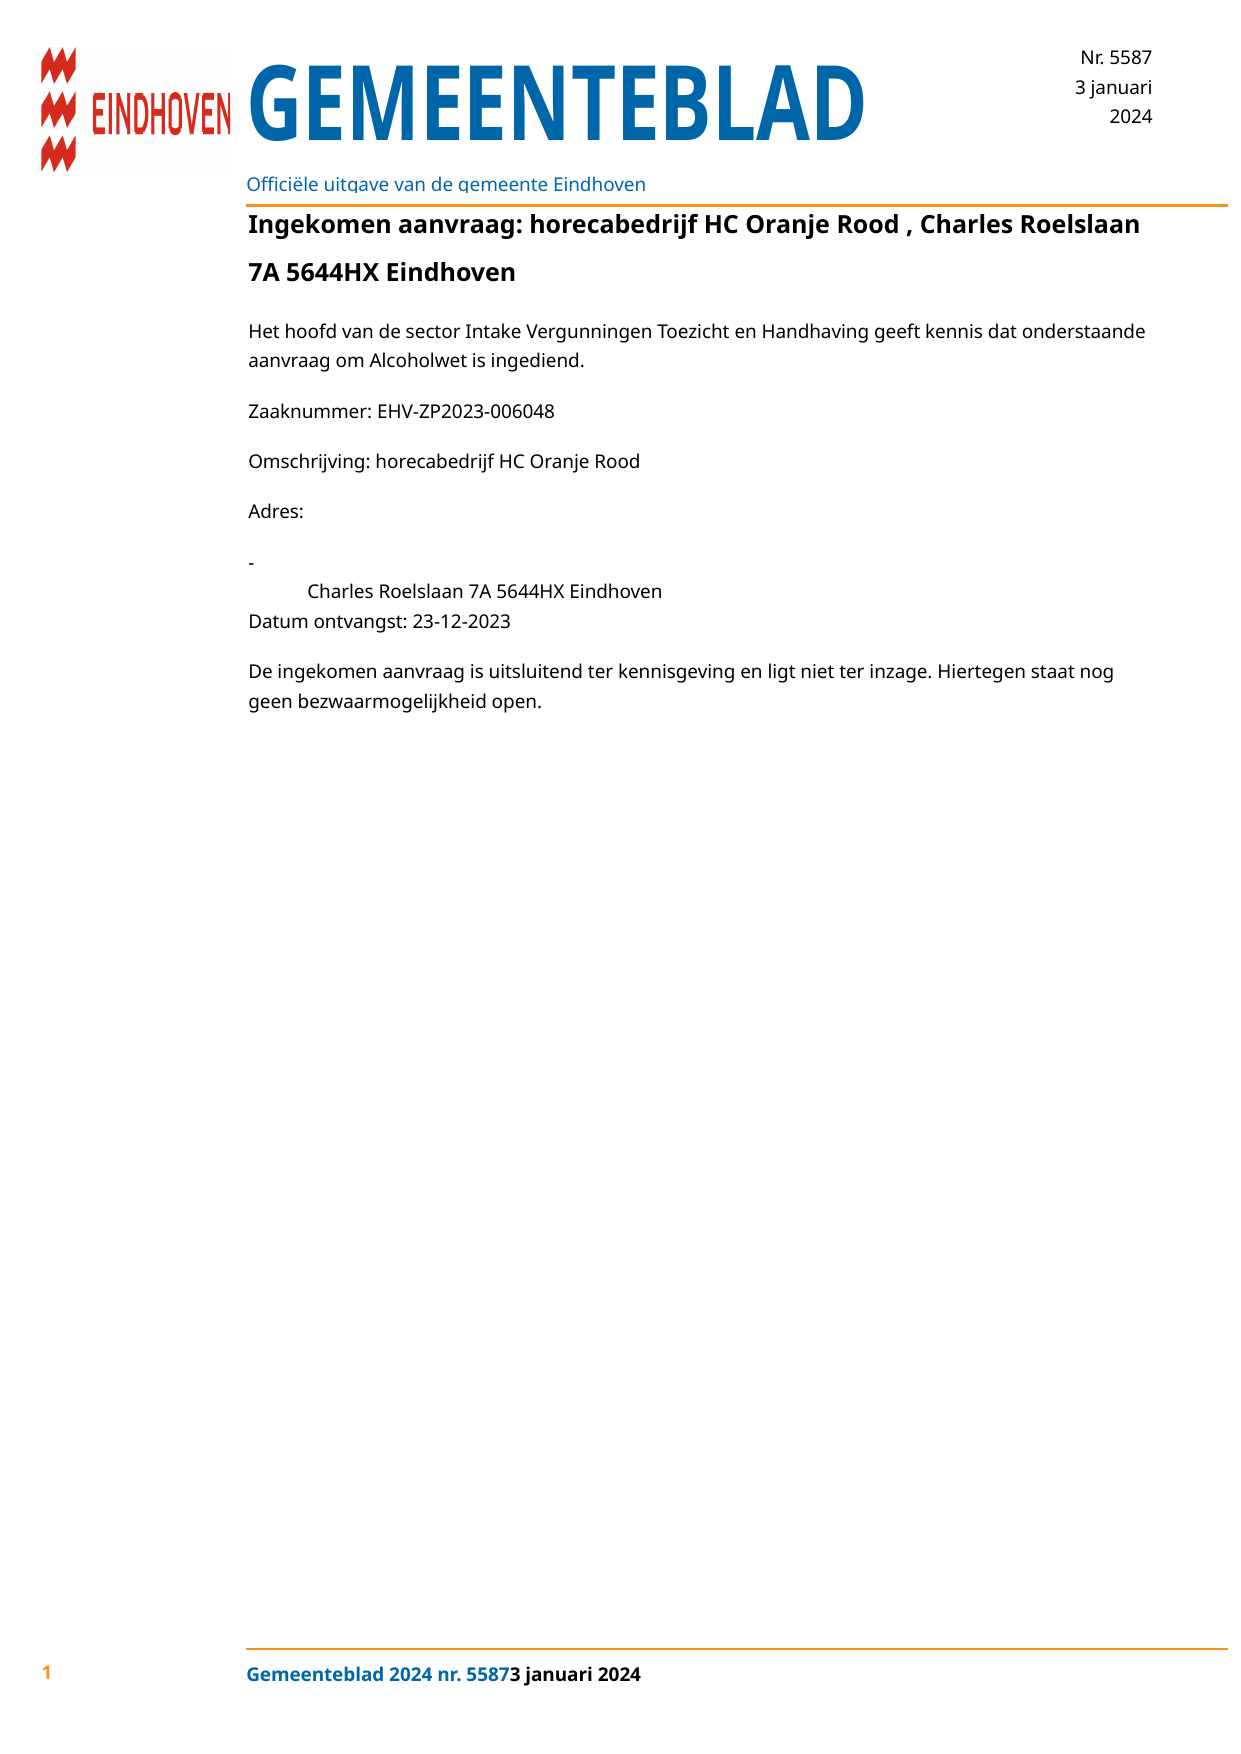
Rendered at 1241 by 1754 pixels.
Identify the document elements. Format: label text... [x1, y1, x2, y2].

text Adres: [248, 499, 1152, 524]
picture [41, 47, 231, 172]
text Het hoofd van de sector Intake Vergunningen Toezicht en Handhaving geeft kennis dat onderstaande aanvraag om Alcoholwet is ingediend. [248, 318, 1152, 373]
text De ingekomen aanvraag is uitsluitend ter kennisgeving en ligt niet ter inzage. Hiertegen staat nog geen bezwaarmogelijkheid open. [248, 659, 1152, 714]
list Charles Roelslaan 7A 5644HX Eindhoven [248, 579, 1152, 604]
text Datum ontvangst: 23-12-2023 [248, 608, 1152, 634]
text Omschrijving: horecabedrijf HC Oranje Rood [248, 448, 1152, 474]
text Ingekomen aanvraag: horecabedrijf HC Oranje Rood , Charles Roelslaan 7A 5644HX Eindhoven [248, 207, 1152, 288]
text Zaaknummer: EHV-ZP2023-006048 [248, 398, 1152, 424]
